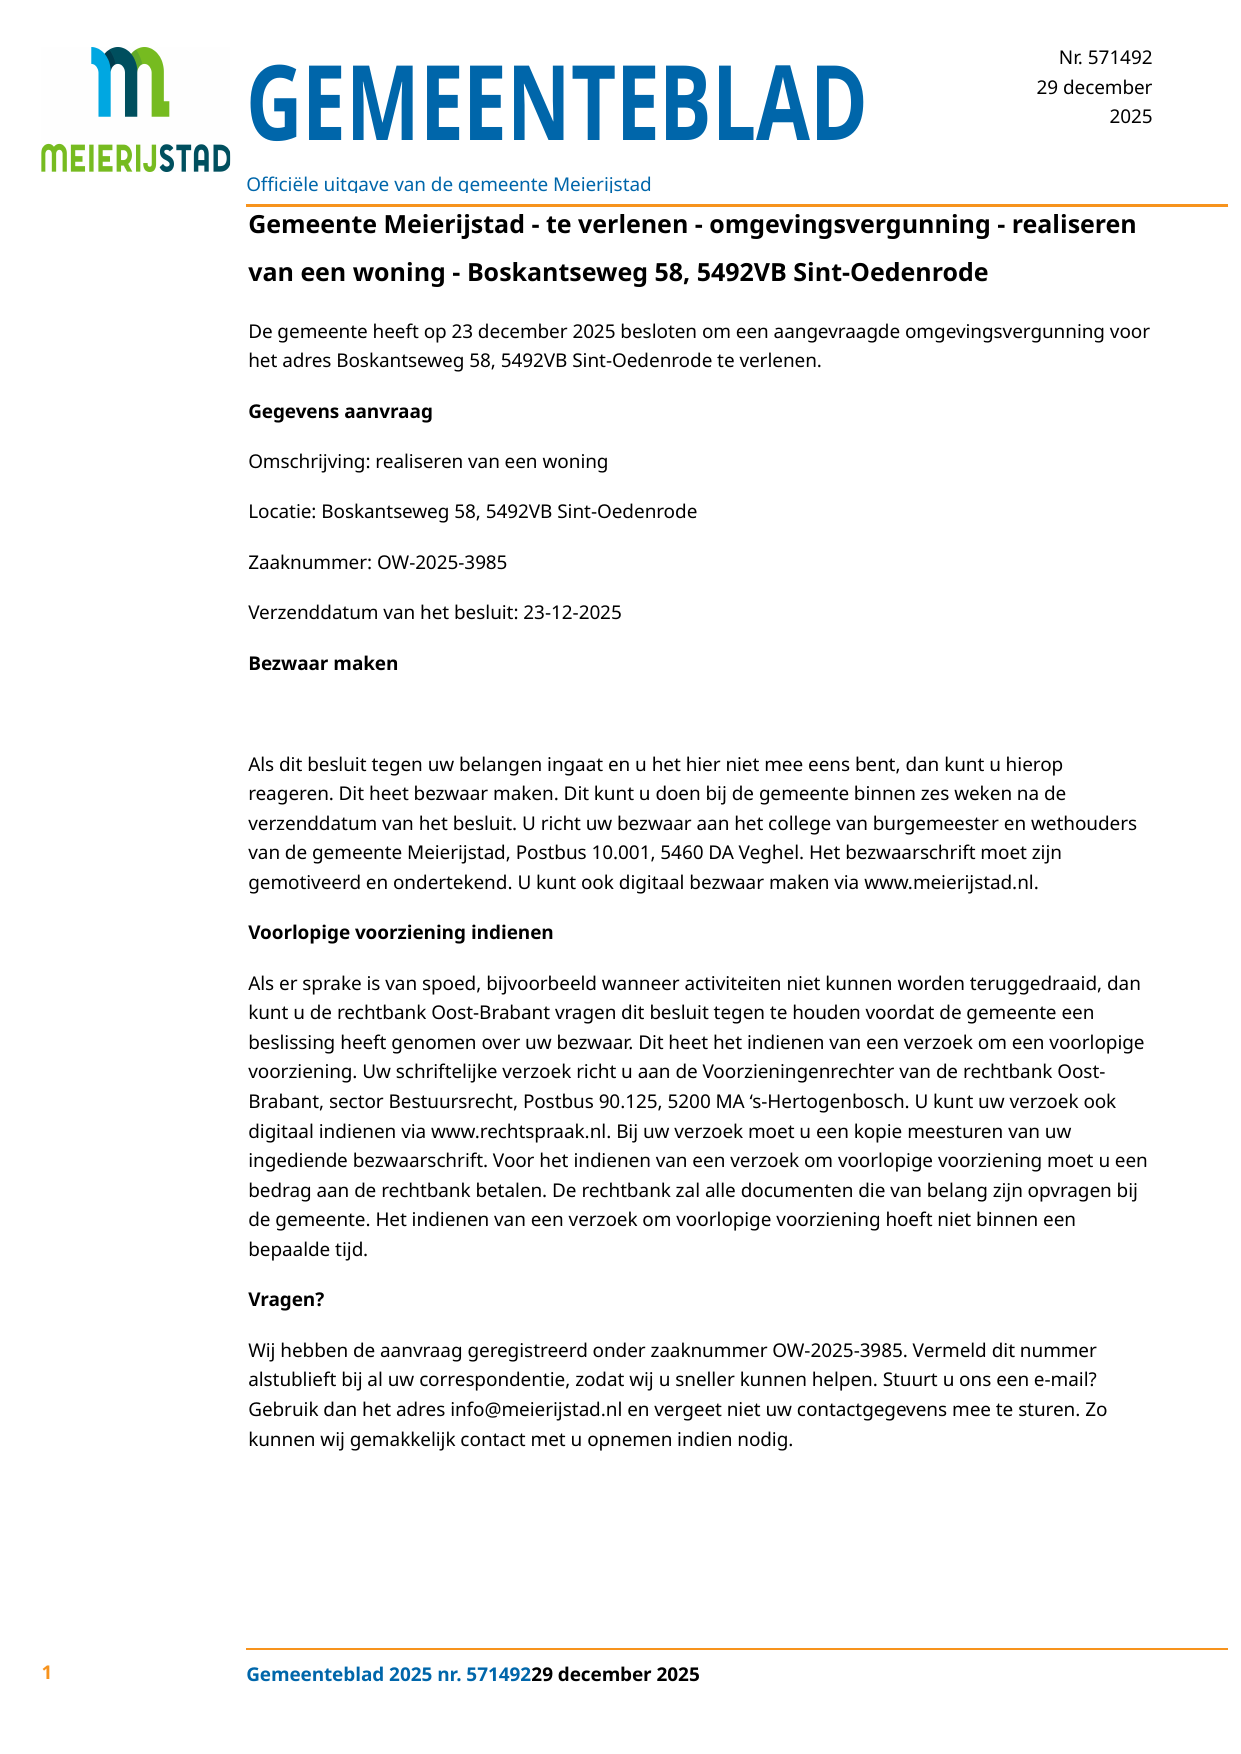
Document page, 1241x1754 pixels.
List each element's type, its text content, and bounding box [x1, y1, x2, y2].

text Gegevens aanvraag [248, 398, 1152, 424]
text Bezwaar maken [248, 650, 1152, 676]
text Locatie: Boskantseweg 58, 5492VB Sint-Oedenrode [248, 499, 1152, 524]
text Voorlopige voorziening indienen [248, 919, 1152, 945]
text Omschrijving: realiseren van een woning [248, 448, 1152, 474]
text Vragen? [248, 1287, 1152, 1312]
text Als er sprake is van spoed, bijvoorbeeld wanneer activiteiten niet kunnen worden teruggedraaid, dan kunt u de rechtbank Oost-Brabant vragen dit besluit tegen te houden voordat de gemeente een beslissing heeft genomen over uw bezwaar. Dit heet het indienen van een verzoek om een voorlopige voorziening. Uw schriftelijke verzoek richt u aan de Voorzieningenrechter van de rechtbank Oost-Brabant, sector Bestuursrecht, Postbus 90.125, 5200 MA ‘s-Hertogenbosch. U kunt uw verzoek ook digitaal indienen via www.rechtspraak.nl. Bij uw verzoek moet u een kopie meesturen van uw ingediende bezwaarschrift. Voor het indienen van een verzoek om voorlopige voorziening moet u een bedrag aan de rechtbank betalen. De rechtbank zal alle documenten die van belang zijn opvragen bij de gemeente. Het indienen van een verzoek om voorlopige voorziening hoeft niet binnen een bepaalde tijd. [248, 970, 1152, 1262]
picture [41, 47, 231, 172]
text De gemeente heeft op 23 december 2025 besloten om een aangevraagde omgevingsvergunning voor het adres Boskantseweg 58, 5492VB Sint-Oedenrode te verlenen. [248, 318, 1152, 373]
text Gemeente Meierijstad - te verlenen - omgevingsvergunning - realiseren van een woning - Boskantseweg 58, 5492VB Sint-Oedenrode [248, 207, 1152, 288]
text Zaaknummer: OW-2025-3985 [248, 549, 1152, 575]
text Verzenddatum van het besluit: 23-12-2025 [248, 599, 1152, 625]
text Als dit besluit tegen uw belangen ingaat en u het hier niet mee eens bent, dan kunt u hierop reageren. Dit heet bezwaar maken. Dit kunt u doen bij de gemeente binnen zes weken na de verzenddatum van het besluit. U richt uw bezwaar aan het college van burgemeester en wethouders van de gemeente Meierijstad, Postbus 10.001, 5460 DA Veghel. Het bezwaarschrift moet zijn gemotiveerd en ondertekend. U kunt ook digitaal bezwaar maken via www.meierijstad.nl. [248, 751, 1152, 895]
text Wij hebben de aanvraag geregistreerd onder zaaknummer OW-2025-3985. Vermeld dit nummer alstublieft bij al uw correspondentie, zodat wij u sneller kunnen helpen. Stuurt u ons een e-mail? Gebruik dan het adres info@meierijstad.nl en vergeet niet uw contactgegevens mee te sturen. Zo kunnen wij gemakkelijk contact met u opnemen indien nodig. [248, 1337, 1152, 1452]
